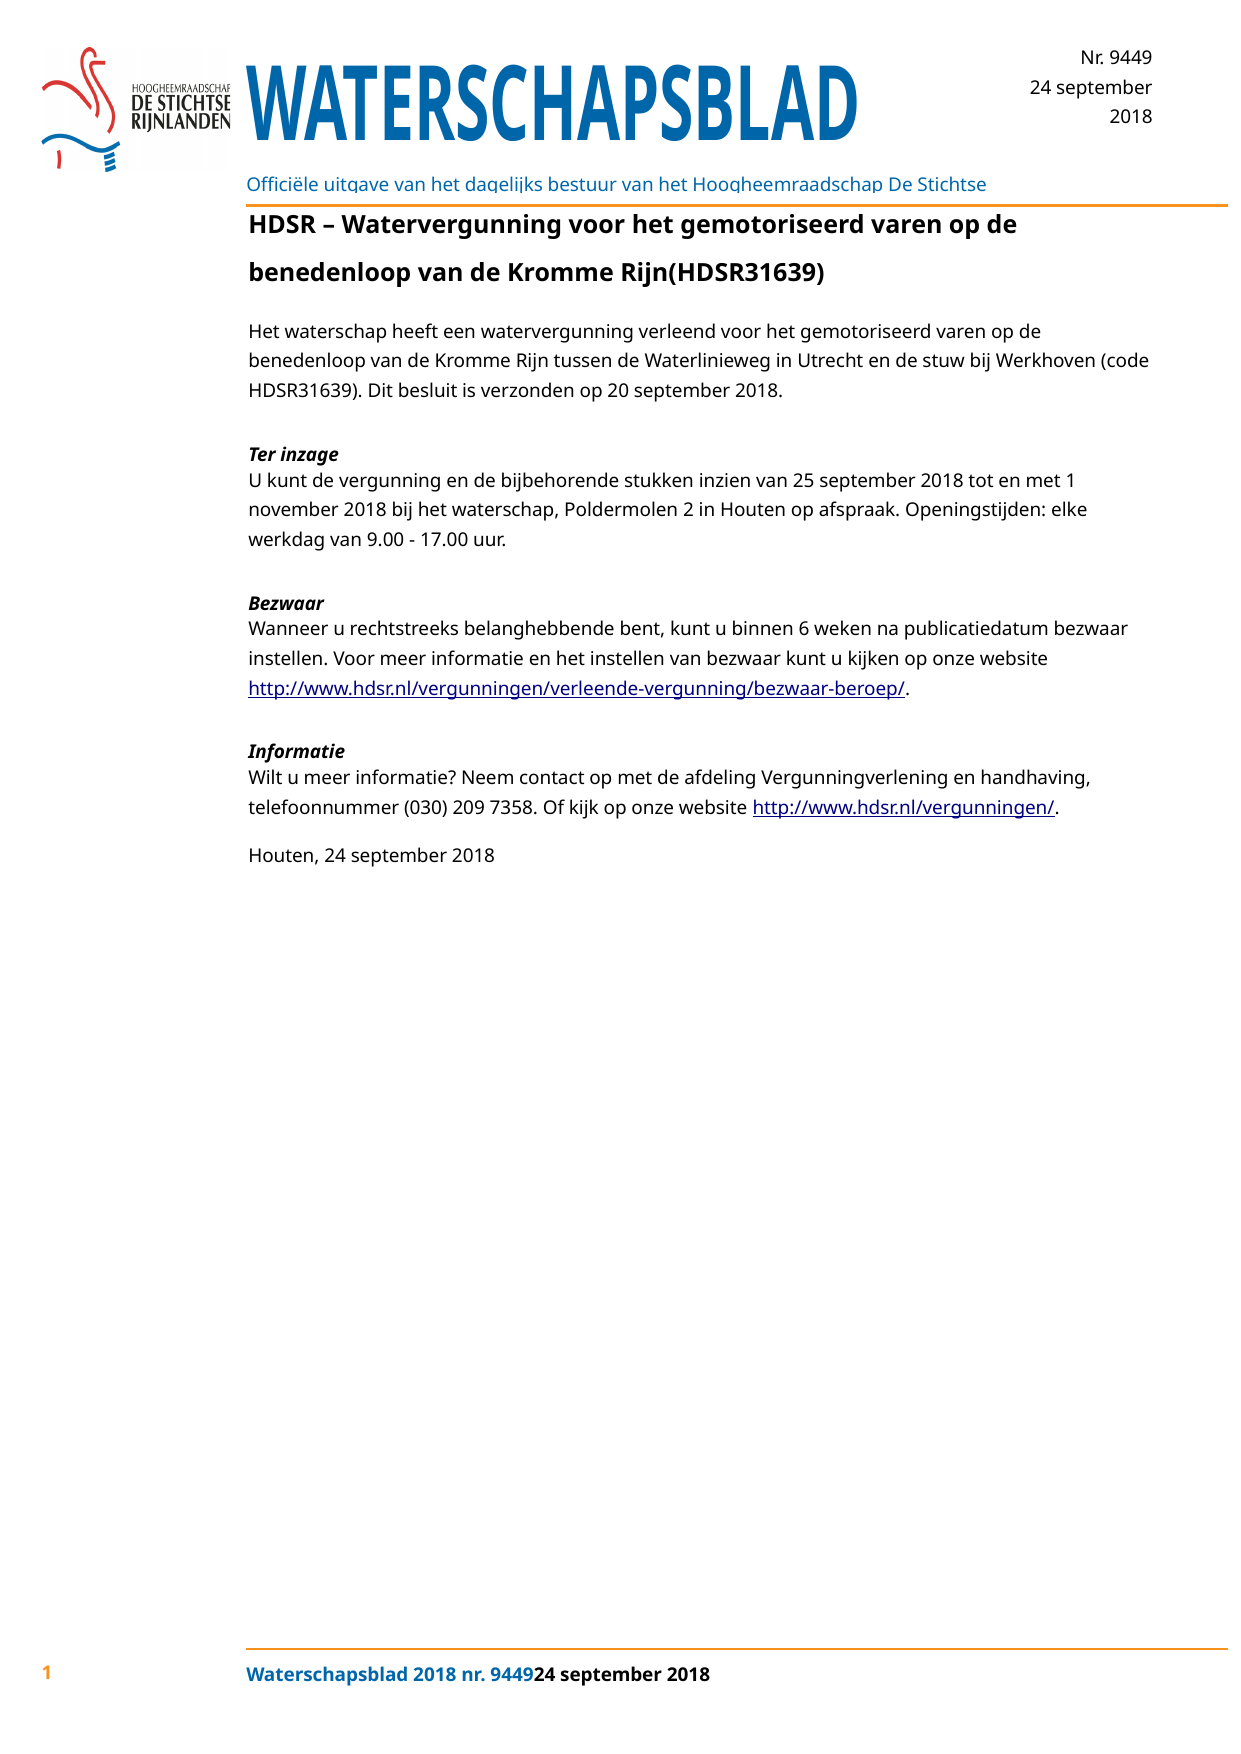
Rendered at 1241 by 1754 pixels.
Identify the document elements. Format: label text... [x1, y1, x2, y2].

text Het waterschap heeft een watervergunning verleend voor het gemotoriseerd varen op de benedenloop van de Kromme Rijn tussen de Waterlinieweg in Utrecht en de stuw bij Werkhoven (code HDSR31639). Dit besluit is verzonden op 20 september 2018. [248, 318, 1152, 403]
text Wilt u meer informatie? Neem contact op met de afdeling Vergunningverlening en handhaving, telefoonnummer (030) 209 7358. Of kijk op onze website http://www.hdsr.nl/vergunningen/. [248, 764, 1152, 820]
text Houten, 24 september 2018 [248, 842, 1152, 868]
text U kunt de vergunning en de bijbehorende stukken inzien van 25 september 2018 tot en met 1 november 2018 bij het waterschap, Poldermolen 2 in Houten op afspraak. Openingstijden: elke werkdag van 9.00 - 17.00 uur. [248, 467, 1152, 552]
text Informatie [248, 739, 1152, 764]
text Wanneer u rechtstreeks belanghebbende bent, kunt u binnen 6 weken na publicatiedatum bezwaar instellen. Voor meer informatie en het instellen van bezwaar kunt u kijken op onze website http://www.hdsr.nl/vergunningen/verleende-vergunning/bezwaar-beroep/. [248, 616, 1152, 701]
text HDSR – Watervergunning voor het gemotoriseerd varen op de benedenloop van de Kromme Rijn(HDSR31639) [248, 207, 1152, 288]
text Ter inzage [248, 441, 1152, 467]
picture [41, 47, 231, 172]
text Bezwaar [248, 590, 1152, 616]
